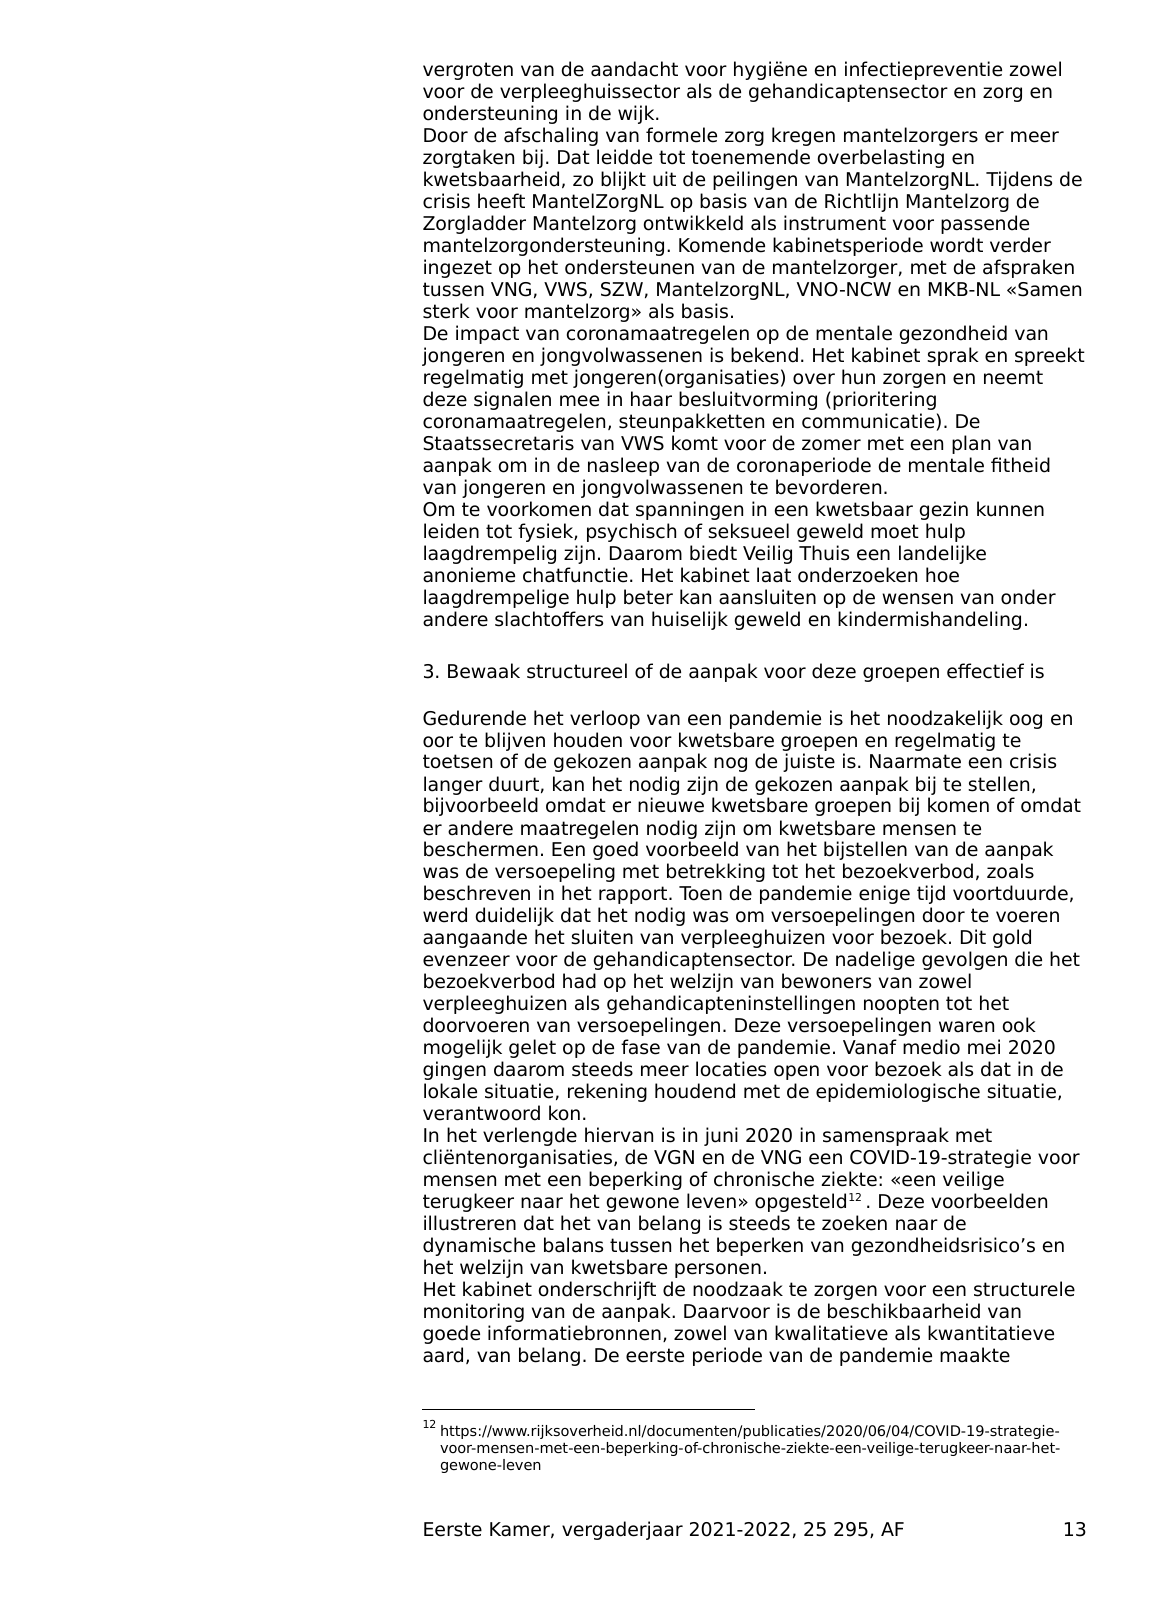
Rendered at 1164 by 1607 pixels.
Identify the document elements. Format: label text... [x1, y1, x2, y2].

text Gedurende het verloop van een pandemie is het noodzakelijk oog en oor te blijven houden voor kwetsbare groepen en regelmatig te toetsen of de gekozen aanpak nog de juiste is. Naarmate een crisis langer duurt, kan het nodig zijn de gekozen aanpak bij te stellen, bijvoorbeeld omdat er nieuwe kwetsbare groepen bij komen of omdat er andere maatregelen nodig zijn om kwetsbare mensen te beschermen. Een goed voorbeeld van het bijstellen van de aanpak was de versoepeling met betrekking tot het bezoekverbod, zoals beschreven in het rapport. Toen de pandemie enige tijd voortduurde, werd duidelijk dat het nodig was om versoepelingen door te voeren aangaande het sluiten van verpleeghuizen voor bezoek. Dit gold evenzeer voor de gehandicaptensector. De nadelige gevolgen die het bezoekverbod had op het welzijn van bewoners van zowel verpleeghuizen als gehandicapteninstellingen noopten tot het doorvoeren van versoepelingen. Deze versoepelingen waren ook mogelijk gelet op de fase van de pandemie. Vanaf medio mei 2020 gingen daarom steeds meer locaties open voor bezoek als dat in de lokale situatie, rekening houdend met de epidemiologische situatie, verantwoord kon. [422, 707, 1087, 1125]
subtitle 3. Bewaak structureel of de aanpak voor deze groepen effectief is [422, 661, 1087, 682]
text De impact van coronamaatregelen op de mentale gezondheid van jongeren en jongvolwassenen is bekend. Het kabinet sprak en spreekt regelmatig met jongeren(organisaties) over hun zorgen en neemt deze signalen mee in haar besluitvorming (prioritering coronamaatregelen, steunpakketten en communicatie). De Staatssecretaris van VWS komt voor de zomer met een plan van aanpak om in de nasleep van de coronaperiode de mentale fitheid van jongeren en jongvolwassenen te bevorderen. [422, 323, 1087, 499]
text Het kabinet onderschrijft de noodzaak te zorgen voor een structurele monitoring van de aanpak. Daarvoor is de beschikbaarheid van goede informatiebronnen, zowel van kwalitatieve als kwantitatieve aard, van belang. De eerste periode van de pandemie maakte [422, 1279, 1087, 1367]
text Door de afschaling van formele zorg kregen mantelzorgers er meer zorgtaken bij. Dat leidde tot toenemende overbelasting en kwetsbaarheid, zo blijkt uit de peilingen van MantelzorgNL. Tijdens de crisis heeft MantelZorgNL op basis van de Richtlijn Mantelzorg de Zorgladder Mantelzorg ontwikkeld als instrument voor passende mantelzorgondersteuning. Komende kabinetsperiode wordt verder ingezet op het ondersteunen van de mantelzorger, met de afspraken tussen VNG, VWS, SZW, MantelzorgNL, VNO-NCW en MKB-NL «Samen sterk voor mantelzorg» als basis. [422, 125, 1087, 323]
text vergroten van de aandacht voor hygiëne en infectiepreventie zowel voor de verpleeghuissector als de gehandicaptensector en zorg en ondersteuning in de wijk. [422, 59, 1087, 125]
text In het verlengde hiervan is in juni 2020 in samenspraak met cliëntenorganisaties, de VGN en de VNG een COVID-19-strategie voor mensen met een beperking of chronische ziekte: «een veilige terugkeer naar het gewone leven» opgesteld. Deze voorbeelden illustreren dat het van belang is steeds te zoeken naar de dynamische balans tussen het beperken van gezondheidsrisico’s en het welzijn van kwetsbare personen. [422, 1125, 1087, 1279]
text https://www.rijksoverheid.nl/documenten/publicaties/2020/06/04/COVID-19-strategie-voor-mensen-met-een-beperking-of-chronische-ziekte-een-veilige-terugkeer-naar-het-gewone-leven [422, 1418, 1087, 1474]
text Om te voorkomen dat spanningen in een kwetsbaar gezin kunnen leiden tot fysiek, psychisch of seksueel geweld moet hulp laagdrempelig zijn. Daarom biedt Veilig Thuis een landelijke anonieme chatfunctie. Het kabinet laat onderzoeken hoe laagdrempelige hulp beter kan aansluiten op de wensen van onder andere slachtoffers van huiselijk geweld en kindermishandeling. [422, 499, 1087, 631]
